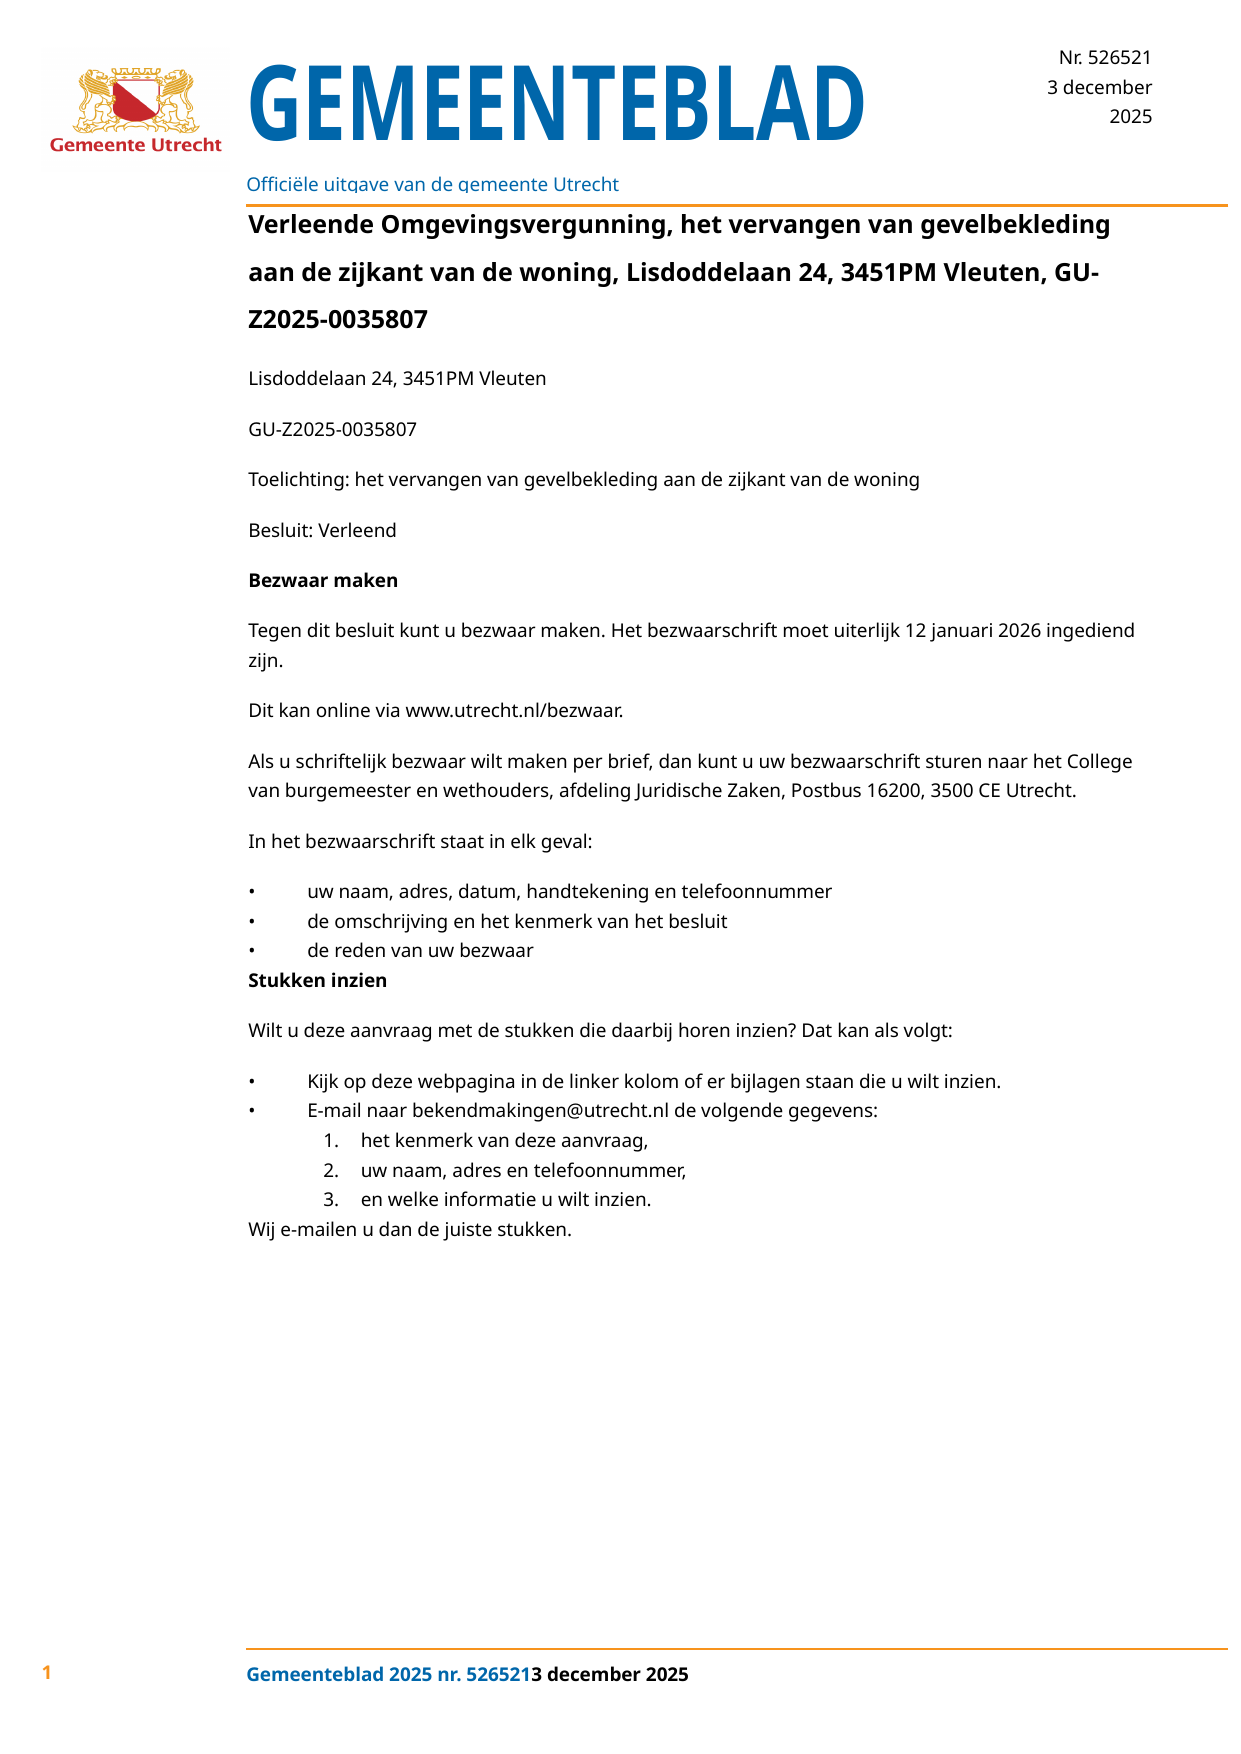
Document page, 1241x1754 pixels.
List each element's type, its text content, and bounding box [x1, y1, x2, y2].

text Verleende Omgevingsvergunning, het vervangen van gevelbekleding aan de zijkant van de woning, Lisdoddelaan 24, 3451PM Vleuten, GU-Z2025-0035807 [248, 207, 1152, 336]
text Lisdoddelaan 24, 3451PM Vleuten [248, 366, 1152, 391]
list de reden van uw bezwaar [248, 938, 1152, 963]
picture [41, 47, 231, 172]
text Wij e-mailen u dan de juiste stukken. [248, 1216, 1152, 1242]
text Wilt u deze aanvraag met de stukken die daarbij horen inzien? Dat kan als volgt: [248, 1018, 1152, 1043]
list de omschrijving en het kenmerk van het besluit [248, 908, 1152, 934]
text Toelichting: het vervangen van gevelbekleding aan de zijkant van de woning [248, 466, 1152, 492]
text Stukken inzien [248, 967, 1152, 993]
list uw naam, adres, datum, handtekening en telefoonnummer [248, 878, 1152, 904]
text Bezwaar maken [248, 567, 1152, 593]
text Besluit: Verleend [248, 517, 1152, 542]
text Tegen dit besluit kunt u bezwaar maken. Het bezwaarschrift moet uiterlijk 12 januari 2026 ingediend zijn. [248, 618, 1152, 673]
list uw naam, adres en telefoonnummer, [323, 1157, 1152, 1182]
list E-mail naar bekendmakingen@utrecht.nl de volgende gegevens: [248, 1098, 1152, 1123]
list Kijk op deze webpagina in de linker kolom of er bijlagen staan die u wilt inzien. [248, 1068, 1152, 1094]
text Dit kan online via www.utrecht.nl/bezwaar. [248, 698, 1152, 723]
list het kenmerk van deze aanvraag, [323, 1127, 1152, 1153]
text In het bezwaarschrift staat in elk geval: [248, 828, 1152, 854]
text Als u schriftelijk bezwaar wilt maken per brief, dan kunt u uw bezwaarschrift sturen naar het College van burgemeester en wethouders, afdeling Juridische Zaken, Postbus 16200, 3500 CE Utrecht. [248, 748, 1152, 803]
list en welke informatie u wilt inzien. [323, 1186, 1152, 1212]
text GU-Z2025-0035807 [248, 416, 1152, 442]
